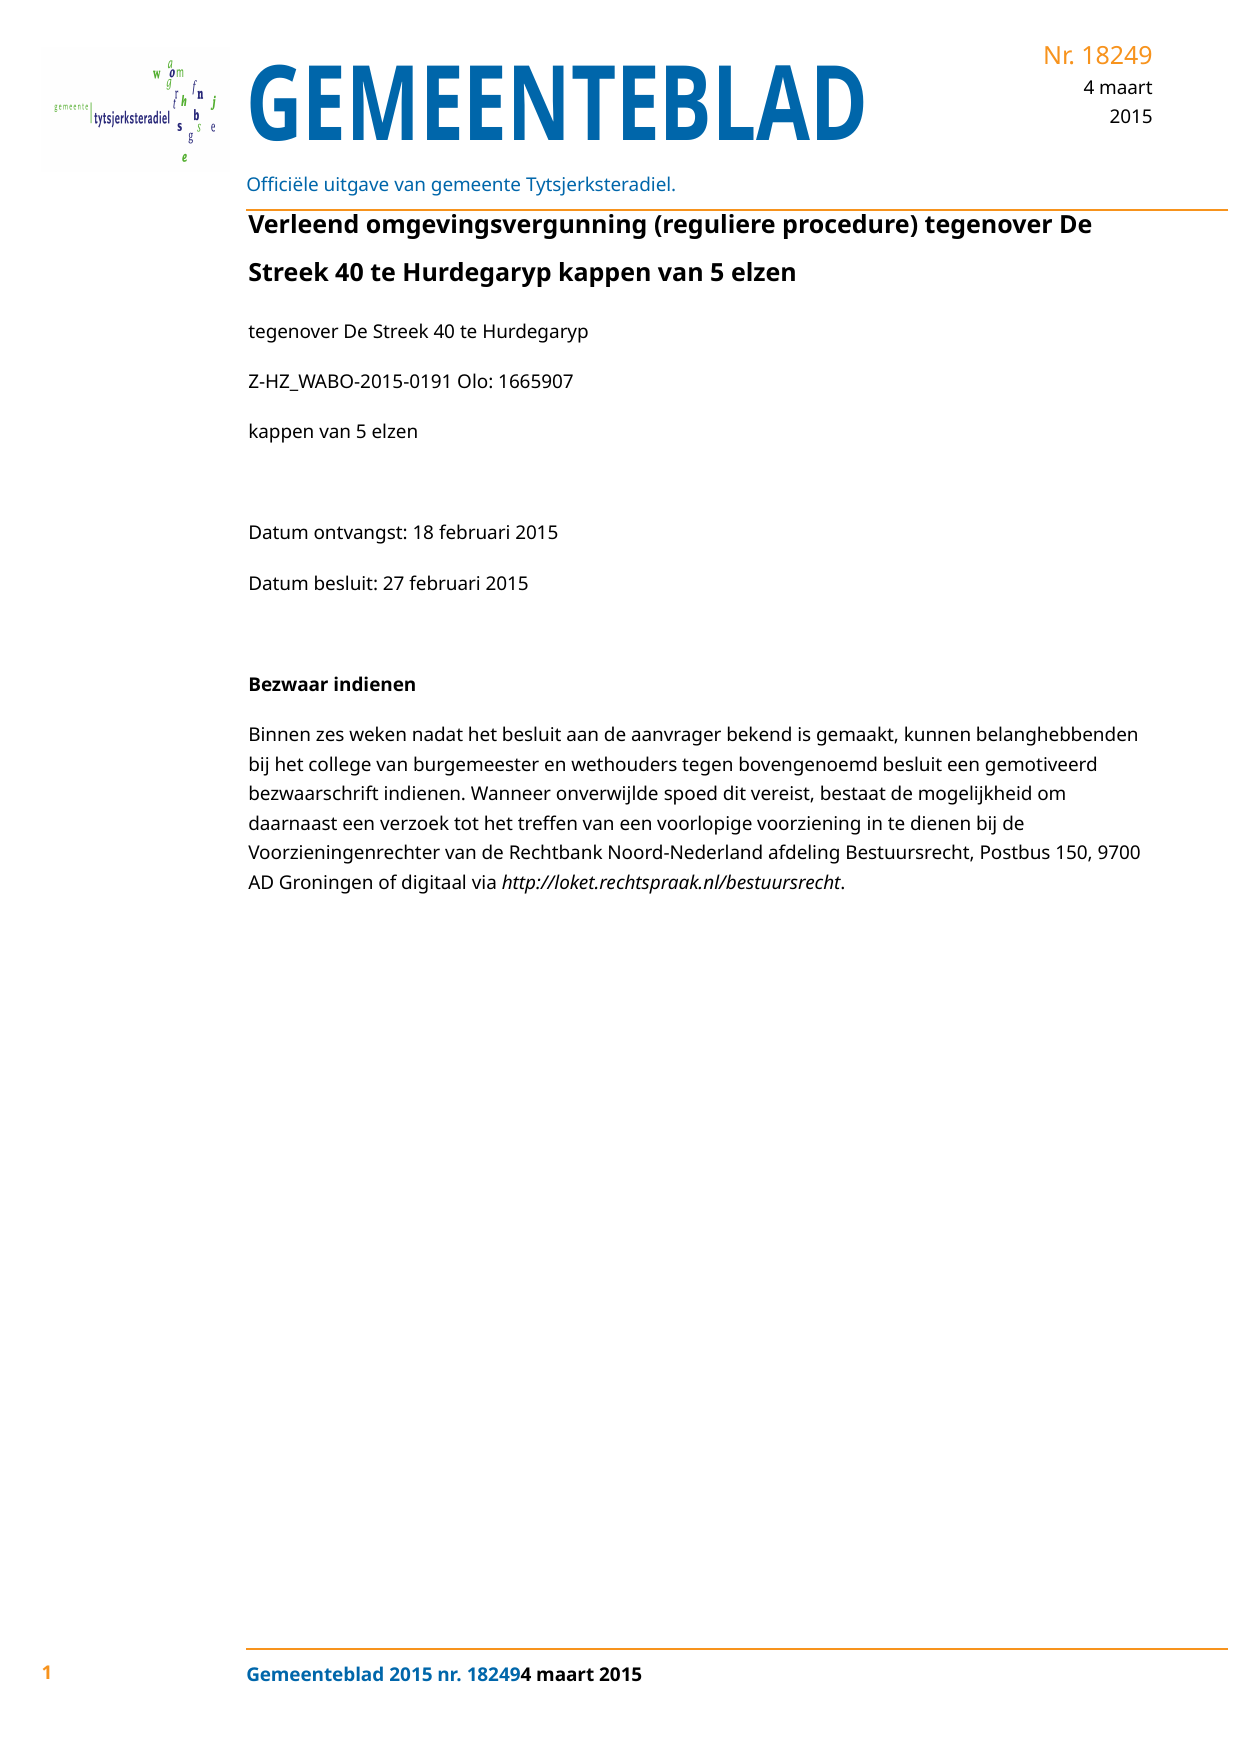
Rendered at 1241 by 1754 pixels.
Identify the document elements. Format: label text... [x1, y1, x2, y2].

picture [41, 47, 231, 172]
text Bezwaar indienen [248, 671, 1152, 697]
text Z-HZ_WABO-2015-0191 Olo: 1665907 [248, 368, 1152, 394]
text Verleend omgevingsvergunning (reguliere procedure) tegenover De Streek 40 te Hurdegaryp kappen van 5 elzen [248, 211, 1152, 288]
text Datum besluit: 27 februari 2015 [248, 570, 1152, 596]
text Datum ontvangst: 18 februari 2015 [248, 519, 1152, 545]
text tegenover De Streek 40 te Hurdegaryp [248, 318, 1152, 344]
text kappen van 5 elzen [248, 419, 1152, 444]
text Binnen zes weken nadat het besluit aan de aanvrager bekend is gemaakt, kunnen belanghebbenden bij het college van burgemeester en wethouders tegen bovengenoemd besluit een gemotiveerd bezwaarschrift indienen. Wanneer onverwijlde spoed dit vereist, bestaat de mogelijkheid om daarnaast een verzoek tot het treffen van een voorlopige voorziening in te dienen bij de Voorzieningenrechter van de Rechtbank Noord-Nederland afdeling Bestuursrecht, Postbus 150, 9700 AD Groningen of digitaal via http://loket.rechtspraak.nl/bestuursrecht. [248, 721, 1152, 895]
